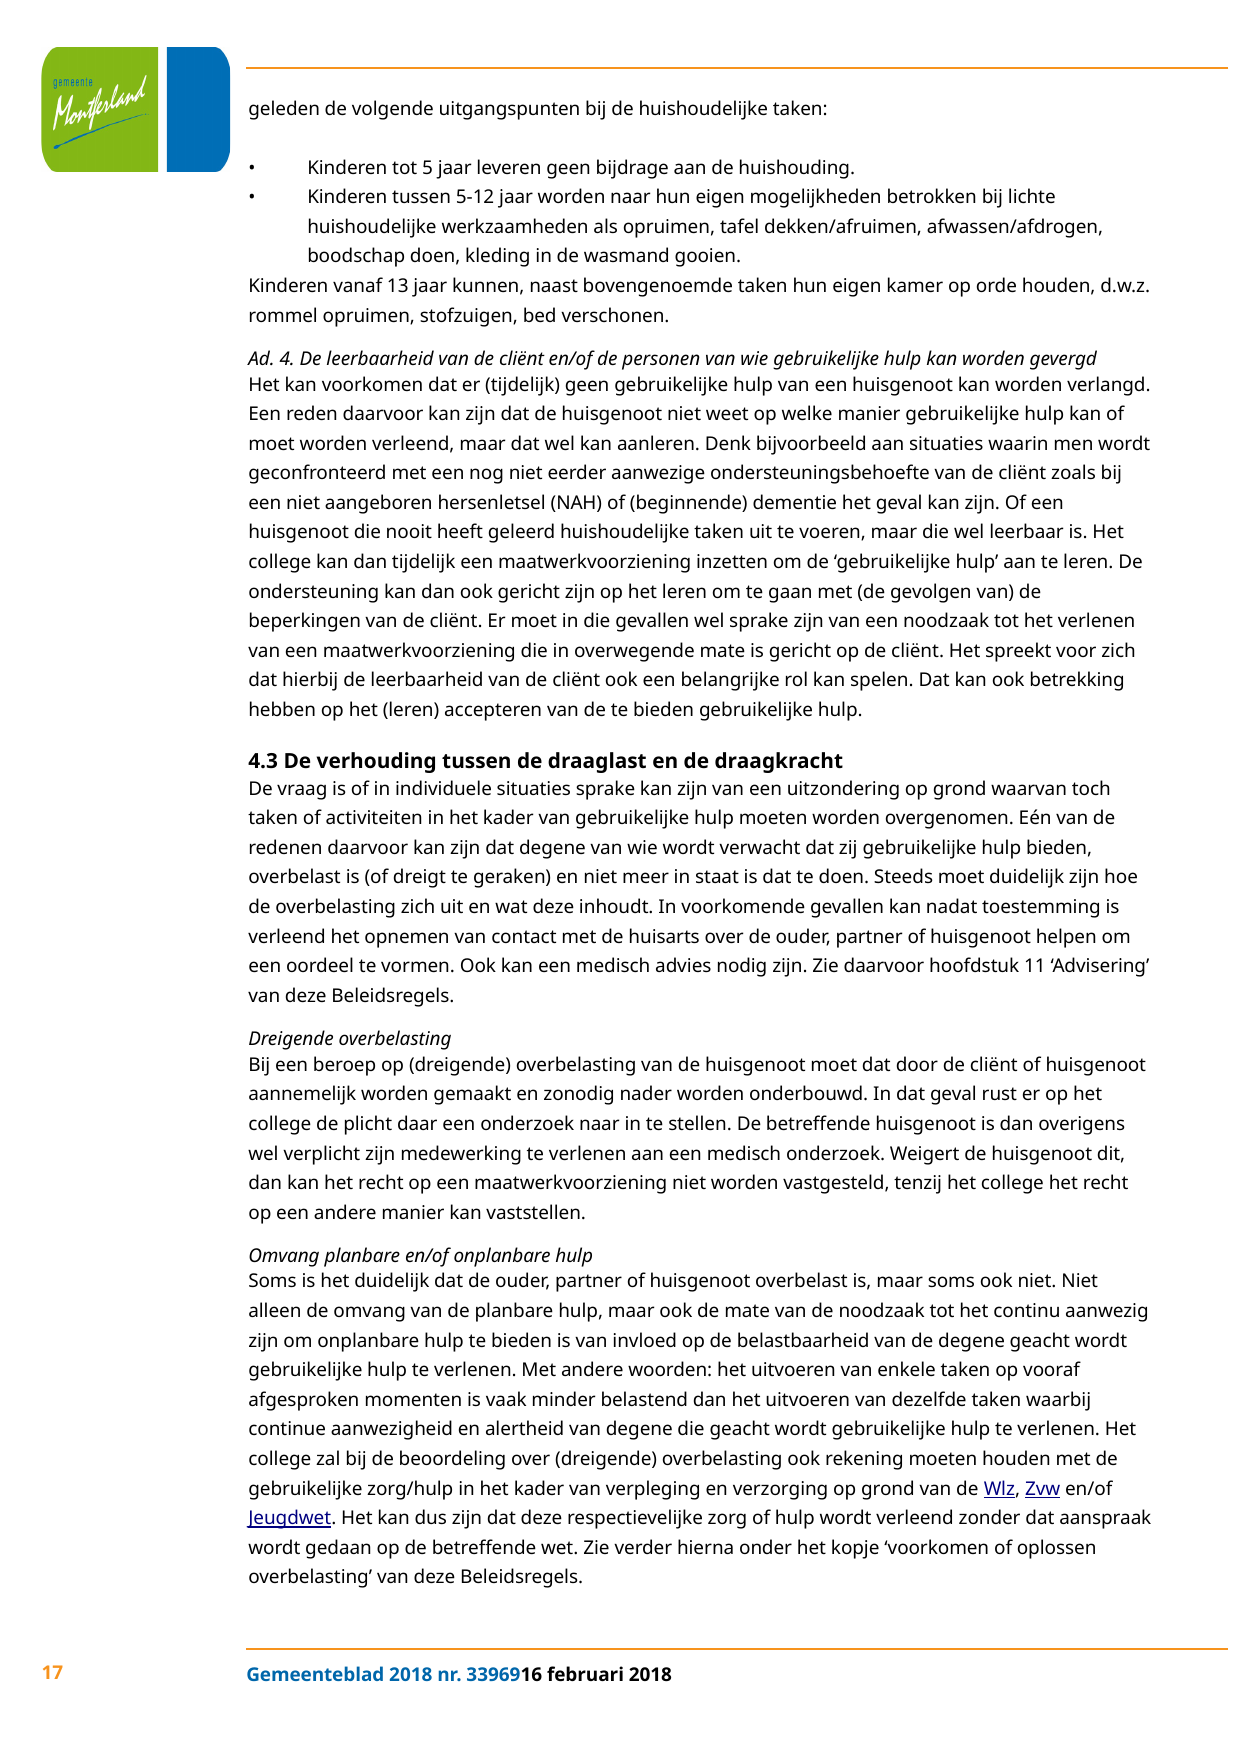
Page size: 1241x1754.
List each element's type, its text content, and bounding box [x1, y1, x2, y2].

text Het kan voorkomen dat er (tijdelijk) geen gebruikelijke hulp van een huisgenoot kan worden verlangd. Een reden daarvoor kan zijn dat de huisgenoot niet weet op welke manier gebruikelijke hulp kan of moet worden verleend, maar dat wel kan aanleren. Denk bijvoorbeeld aan situaties waarin men wordt geconfronteerd met een nog niet eerder aanwezige ondersteuningsbehoefte van de cliënt zoals bij een niet aangeboren hersenletsel (NAH) of (beginnende) dementie het geval kan zijn. Of een huisgenoot die nooit heeft geleerd huishoudelijke taken uit te voeren, maar die wel leerbaar is. Het college kan dan tijdelijk een maatwerkvoorziening inzetten om de ‘gebruikelijke hulp’ aan te leren. De ondersteuning kan dan ook gericht zijn op het leren om te gaan met (de gevolgen van) de beperkingen van de cliënt. Er moet in die gevallen wel sprake zijn van een noodzaak tot het verlenen van een maatwerkvoorziening die in overwegende mate is gericht op de cliënt. Het spreekt voor zich dat hierbij de leerbaarheid van de cliënt ook een belangrijke rol kan spelen. Dat kan ook betrekking hebben op het (leren) accepteren van de te bieden gebruikelijke hulp. [248, 371, 1152, 722]
text Soms is het duidelijk dat de ouder, partner of huisgenoot overbelast is, maar soms ook niet. Niet alleen de omvang van de planbare hulp, maar ook de mate van de noodzaak tot het continu aanwezig zijn om onplanbare hulp te bieden is van invloed op de belastbaarheid van de degene geacht wordt gebruikelijke hulp te verlenen. Met andere woorden: het uitvoeren van enkele taken op vooraf afgesproken momenten is vaak minder belastend dan het uitvoeren van dezelfde taken waarbij continue aanwezigheid en alertheid van degene die geacht wordt gebruikelijke hulp te verlenen. Het college zal bij de beoordeling over (dreigende) overbelasting ook rekening moeten houden met de gebruikelijke zorg/hulp in het kader van verpleging en verzorging op grond van de Wlz, Zvw en/of Jeugdwet. Het kan dus zijn dat deze respectievelijke zorg of hulp wordt verleend zonder dat aanspraak wordt gedaan op de betreffende wet. Zie verder hierna onder het kopje ‘voorkomen of oplossen overbelasting’ van deze Beleidsregels. [248, 1268, 1152, 1589]
text Ad. 4. De leerbaarheid van de cliënt en/of de personen van wie gebruikelijke hulp kan worden gevergd [248, 345, 1152, 371]
text Kinderen vanaf 13 jaar kunnen, naast bovengenoemde taken hun eigen kamer op orde houden, d.w.z. rommel opruimen, stofzuigen, bed verschonen. [248, 272, 1152, 328]
list Kinderen tot 5 jaar leveren geen bijdrage aan de huishouding. [248, 154, 1152, 180]
picture [41, 47, 231, 172]
text De vraag is of in individuele situaties sprake kan zijn van een uitzondering op grond waarvan toch taken of activiteiten in het kader van gebruikelijke hulp moeten worden overgenomen. Eén van de redenen daarvoor kan zijn dat degene van wie wordt verwacht dat zij gebruikelijke hulp bieden, overbelast is (of dreigt te geraken) en niet meer in staat is dat te doen. Steeds moet duidelijk zijn hoe de overbelasting zich uit en wat deze inhoudt. In voorkomende gevallen kan nadat toestemming is verleend het opnemen van contact met de huisarts over de ouder, partner of huisgenoot helpen om een oordeel te vormen. Ook kan een medisch advies nodig zijn. Zie daarvoor hoofdstuk 11 ‘Advisering’ van deze Beleidsregels. [248, 775, 1152, 1008]
text Dreigende overbelasting [248, 1025, 1152, 1051]
text 4.3 De verhouding tussen de draaglast en de draagkracht [248, 747, 1152, 775]
list Kinderen tussen 5-12 jaar worden naar hun eigen mogelijkheden betrokken bij lichte huishoudelijke werkzaamheden als opruimen, tafel dekken/afruimen, afwassen/afdrogen, boodschap doen, kleding in de wasmand gooien. [248, 183, 1152, 268]
text Bij een beroep op (dreigende) overbelasting van de huisgenoot moet dat door de cliënt of huisgenoot aannemelijk worden gemaakt en zonodig nader worden onderbouwd. In dat geval rust er op het college de plicht daar een onderzoek naar in te stellen. De betreffende huisgenoot is dan overigens wel verplicht zijn medewerking te verlenen aan een medisch onderzoek. Weigert de huisgenoot dit, dan kan het recht op een maatwerkvoorziening niet worden vastgesteld, tenzij het college het recht op een andere manier kan vaststellen. [248, 1051, 1152, 1224]
text Omvang planbare en/of onplanbare hulp [248, 1242, 1152, 1268]
text geleden de volgende uitgangspunten bij de huishoudelijke taken: [248, 95, 1152, 121]
